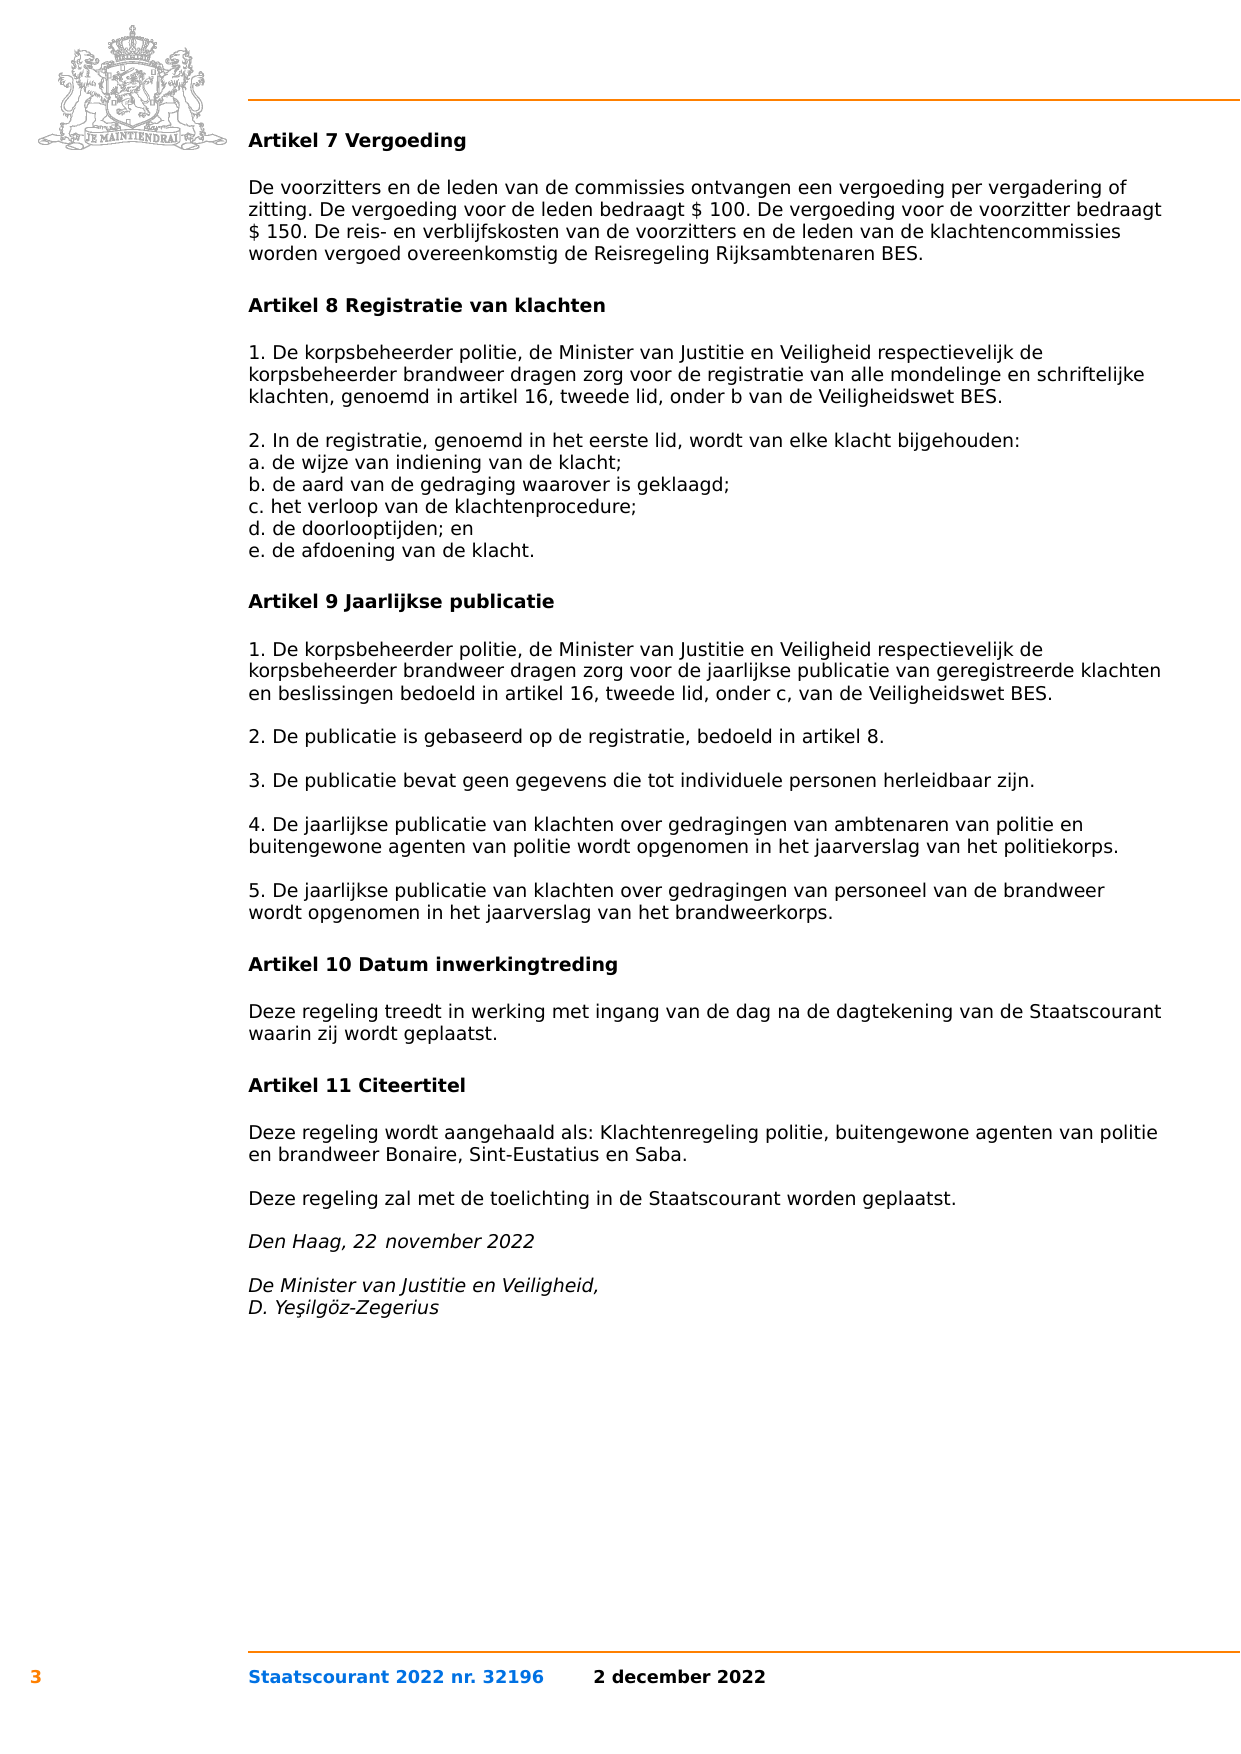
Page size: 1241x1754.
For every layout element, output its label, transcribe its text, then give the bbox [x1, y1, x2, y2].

text 1. De korpsbeheerder politie, de Minister van Justitie en Veiligheid respectievelijk de korpsbeheerder brandweer dragen zorg voor de jaarlijkse publicatie van geregistreerde klachten en beslissingen bedoeld in artikel 16, tweede lid, onder c, van de Veiligheidswet BES. [248, 638, 1163, 704]
text 4. De jaarlijkse publicatie van klachten over gedragingen van ambtenaren van politie en buitengewone agenten van politie wordt opgenomen in het jaarverslag van het politiekorps. [248, 814, 1163, 858]
text c. het verloop van de klachtenprocedure; [248, 496, 1163, 517]
text 2. In de registratie, genoemd in het eerste lid, wordt van elke klacht bijgehouden: [248, 429, 1163, 452]
text a. de wijze van indiening van de klacht; [248, 452, 1163, 473]
text d. de doorlooptijden; en [248, 517, 1163, 539]
text Deze regeling treedt in werking met ingang van de dag na de dagtekening van de Staatscourant waarin zij wordt geplaatst. [248, 1001, 1163, 1045]
text b. de aard van de gedraging waarover is geklaagd; [248, 473, 1163, 496]
text 5. De jaarlijkse publicatie van klachten over gedragingen van personeel van de brandweer wordt opgenomen in het jaarverslag van het brandweerkorps. [248, 880, 1163, 924]
subtitle Artikel 10 Datum inwerkingtreding [248, 954, 1163, 976]
text 3. De publicatie bevat geen gegevens die tot individuele personen herleidbaar zijn. [248, 770, 1163, 792]
subtitle Artikel 7 Vergoeding [248, 130, 1163, 152]
text De Minister van Justitie en Veiligheid, D. Yeşilgöz-Zegerius [248, 1275, 1163, 1319]
subtitle Artikel 9 Jaarlijkse publicatie [248, 591, 1163, 613]
text 2. De publicatie is gebaseerd op de registratie, bedoeld in artikel 8. [248, 726, 1163, 748]
subtitle Artikel 11 Citeertitel [248, 1075, 1163, 1097]
subtitle Artikel 8 Registratie van klachten [248, 295, 1163, 317]
text Deze regeling wordt aangehaald als: Klachtenregeling politie, buitengewone agenten van politie en brandweer Bonaire, Sint-Eustatius en Saba. [248, 1122, 1163, 1166]
text Den Haag, 22 november 2022 [248, 1231, 1163, 1253]
text De voorzitters en de leden van de commissies ontvangen een vergoeding per vergadering of zitting. De vergoeding voor de leden bedraagt $ 100. De vergoeding voor de voorzitter bedraagt $ 150. De reis- en verblijfskosten van de voorzitters en de leden van de klachtencommissies worden vergoed overeenkomstig de Reisregeling Rijksambtenaren BES. [248, 177, 1163, 265]
text e. de afdoening van de klacht. [248, 539, 1163, 561]
text 1. De korpsbeheerder politie, de Minister van Justitie en Veiligheid respectievelijk de korpsbeheerder brandweer dragen zorg voor de registratie van alle mondelinge en schriftelijke klachten, genoemd in artikel 16, tweede lid, onder b van de Veiligheidswet BES. [248, 342, 1163, 408]
text Deze regeling zal met de toelichting in de Staatscourant worden geplaatst. [248, 1187, 1163, 1209]
picture [38, 25, 227, 150]
